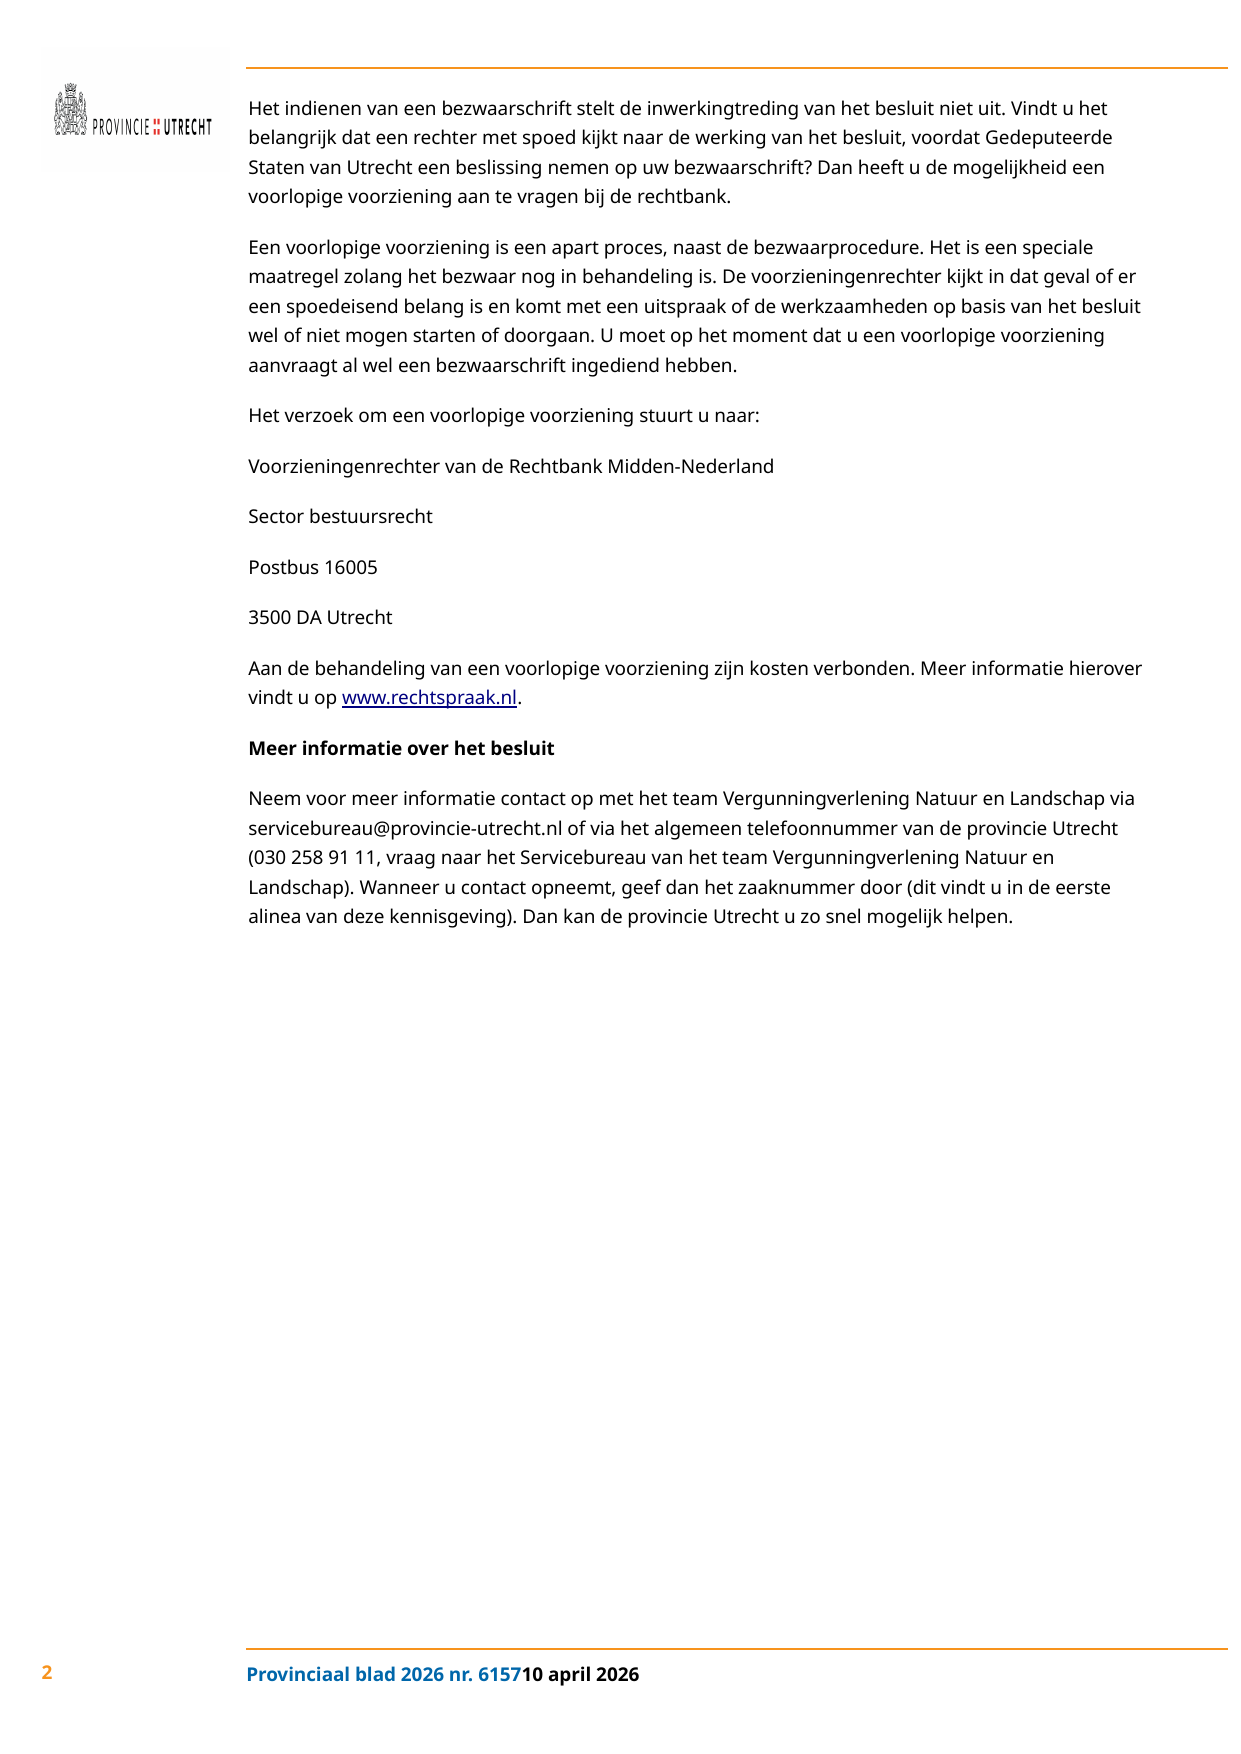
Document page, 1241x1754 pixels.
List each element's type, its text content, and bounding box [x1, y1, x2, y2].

text Neem voor meer informatie contact op met het team Vergunningverlening Natuur en Landschap via servicebureau@provincie-utrecht.nl of via het algemeen telefoonnummer van de provincie Utrecht (030 258 91 11, vraag naar het Servicebureau van het team Vergunningverlening Natuur en Landschap). Wanneer u contact opneemt, geef dan het zaaknummer door (dit vindt u in de eerste alinea van deze kennisgeving). Dan kan de provincie Utrecht u zo snel mogelijk helpen. [248, 785, 1152, 929]
text Sector bestuursrecht [248, 503, 1152, 529]
text 3500 DA Utrecht [248, 604, 1152, 630]
text Aan de behandeling van een voorlopige voorziening zijn kosten verbonden. Meer informatie hierover vindt u op www.rechtspraak.nl. [248, 655, 1152, 710]
text Meer informatie over het besluit [248, 735, 1152, 761]
picture [41, 47, 231, 172]
text Het verzoek om een voorlopige voorziening stuurt u naar: [248, 403, 1152, 428]
text Postbus 16005 [248, 554, 1152, 580]
text Een voorlopige voorziening is een apart proces, naast de bezwaarprocedure. Het is een speciale maatregel zolang het bezwaar nog in behandeling is. De voorzieningenrechter kijkt in dat geval of er een spoedeisend belang is en komt met een uitspraak of de werkzaamheden op basis van het besluit wel of niet mogen starten of doorgaan. U moet op het moment dat u een voorlopige voorziening aanvraagt al wel een bezwaarschrift ingediend hebben. [248, 234, 1152, 378]
text Voorzieningenrechter van de Rechtbank Midden-Nederland [248, 453, 1152, 479]
text Het indienen van een bezwaarschrift stelt de inwerkingtreding van het besluit niet uit. Vindt u het belangrijk dat een rechter met spoed kijkt naar de werking van het besluit, voordat Gedeputeerde Staten van Utrecht een beslissing nemen op uw bezwaarschrift? Dan heeft u de mogelijkheid een voorlopige voorziening aan te vragen bij de rechtbank. [248, 95, 1152, 209]
